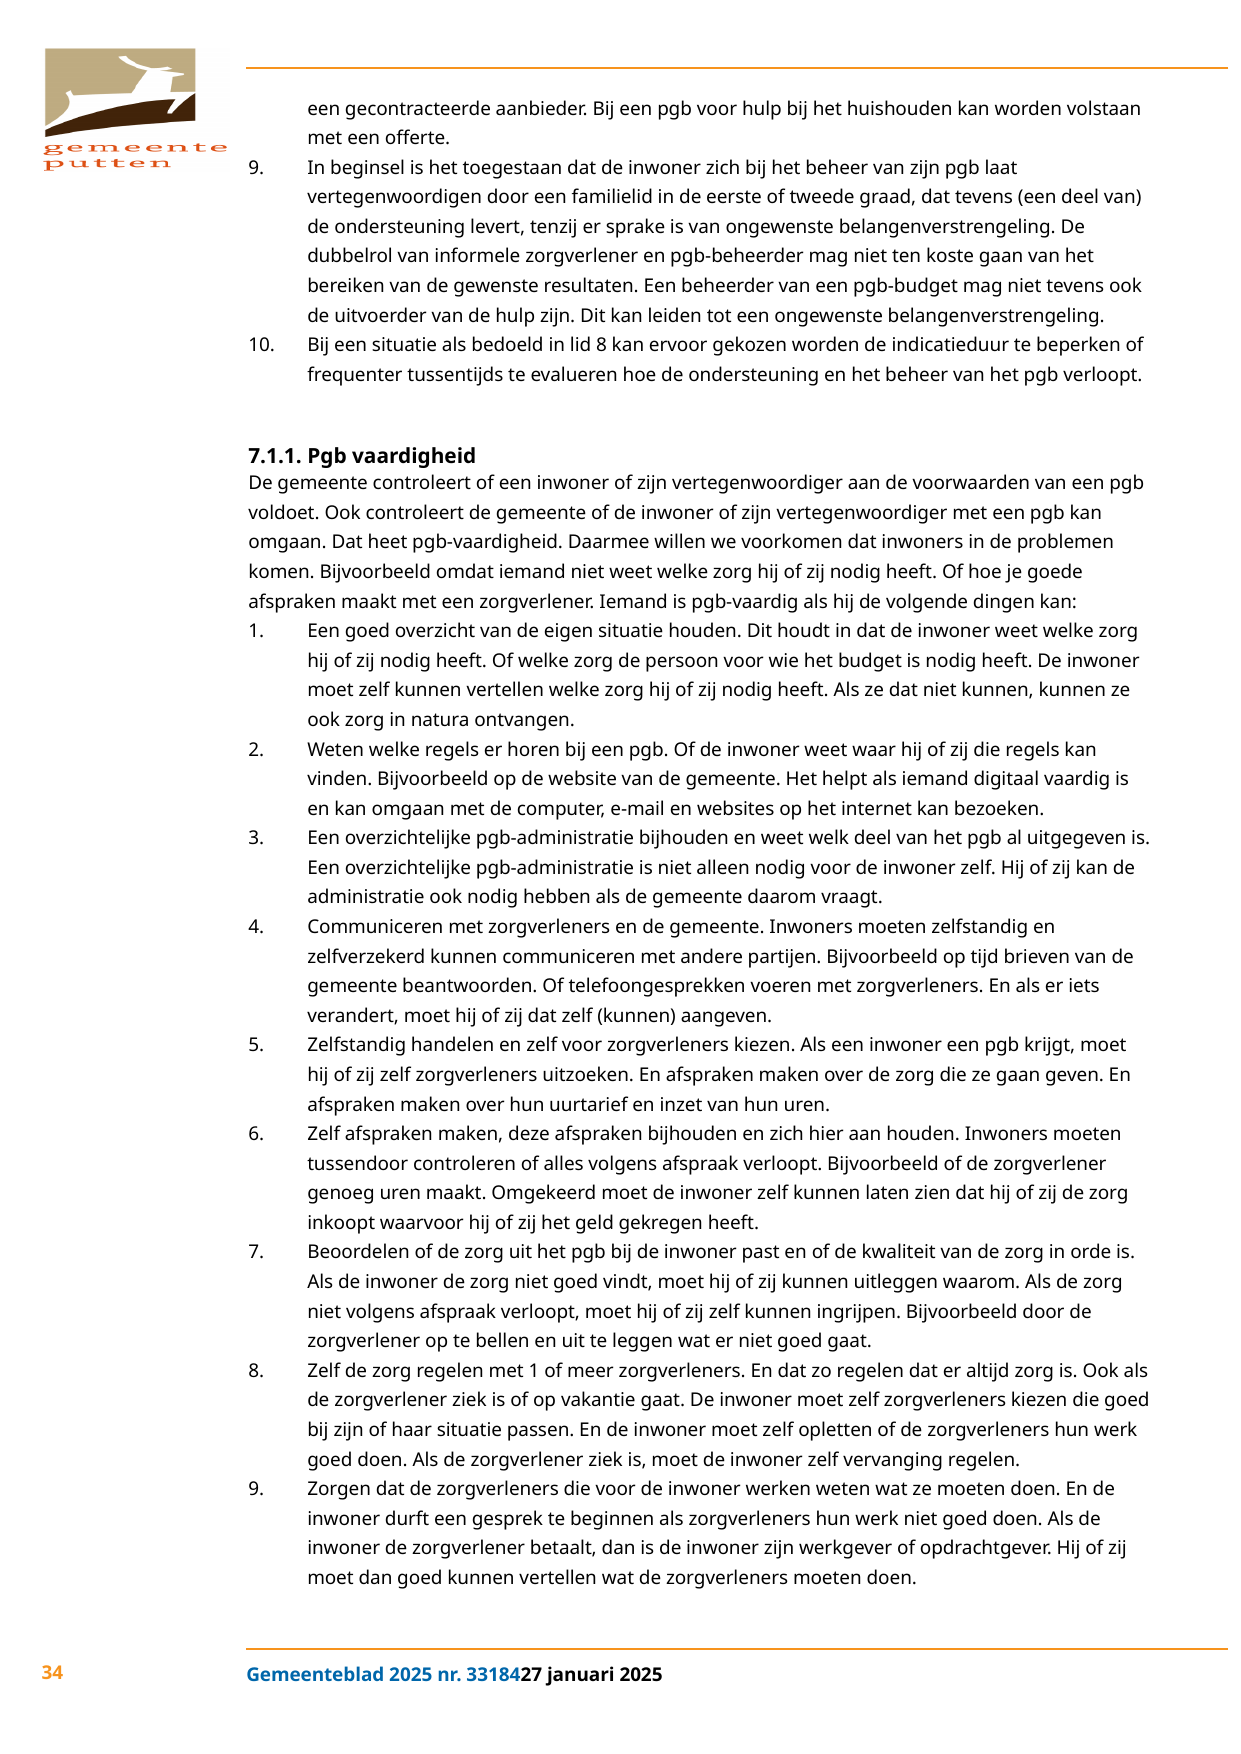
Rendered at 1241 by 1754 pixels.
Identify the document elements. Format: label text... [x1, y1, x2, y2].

list Communiceren met zorgverleners en de gemeente. Inwoners moeten zelfstandig en zelfverzekerd kunnen communiceren met andere partijen. Bijvoorbeeld op tijd brieven van de gemeente beantwoorden. Of telefoongesprekken voeren met zorgverleners. En als er iets verandert, moet hij of zij dat zelf (kunnen) aangeven. [248, 913, 1152, 1028]
list Beoordelen of de zorg uit het pgb bij de inwoner past en of de kwaliteit van de zorg in orde is. Als de inwoner de zorg niet goed vindt, moet hij of zij kunnen uitleggen waarom. Als de zorg niet volgens afspraak verloopt, moet hij of zij zelf kunnen ingrijpen. Bijvoorbeeld door de zorgverlener op te bellen en uit te leggen wat er niet goed gaat. [248, 1239, 1152, 1353]
text De gemeente controleert of een inwoner of zijn vertegenwoordiger aan de voorwaarden van een pgb voldoet. Ook controleert de gemeente of de inwoner of zijn vertegenwoordiger met een pgb kan omgaan. Dat heet pgb-vaardigheid. Daarmee willen we voorkomen dat inwoners in de problemen komen. Bijvoorbeeld omdat iemand niet weet welke zorg hij of zij nodig heeft. Of hoe je goede afspraken maakt met een zorgverlener. Iemand is pgb-vaardig als hij de volgende dingen kan: [248, 469, 1152, 613]
list Zorgen dat de zorgverleners die voor de inwoner werken weten wat ze moeten doen. En de inwoner durft een gesprek te beginnen als zorgverleners hun werk niet goed doen. Als de inwoner de zorgverlener betaalt, dan is de inwoner zijn werkgever of opdrachtgever. Hij of zij moet dan goed kunnen vertellen wat de zorgverleners moeten doen. [248, 1475, 1152, 1590]
list In beginsel is het toegestaan dat de inwoner zich bij het beheer van zijn pgb laat vertegenwoordigen door een familielid in de eerste of tweede graad, dat tevens (een deel van) de ondersteuning levert, tenzij er sprake is van ongewenste belangenverstrengeling. De dubbelrol van informele zorgverlener en pgb-beheerder mag niet ten koste gaan van het bereiken van de gewenste resultaten. Een beheerder van een pgb-budget mag niet tevens ook de uitvoerder van de hulp zijn. Dit kan leiden tot een ongewenste belangenverstrengeling. [248, 154, 1152, 328]
list Zelf afspraken maken, deze afspraken bijhouden en zich hier aan houden. Inwoners moeten tussendoor controleren of alles volgens afspraak verloopt. Bijvoorbeeld of de zorgverlener genoeg uren maakt. Omgekeerd moet de inwoner zelf kunnen laten zien dat hij of zij de zorg inkoopt waarvoor hij of zij het geld gekregen heeft. [248, 1120, 1152, 1235]
list een gecontracteerde aanbieder. Bij een pgb voor hulp bij het huishouden kan worden volstaan met een offerte. [248, 95, 1152, 150]
list Bij een situatie als bedoeld in lid 8 kan ervoor gekozen worden de indicatieduur te beperken of frequenter tussentijds te evalueren hoe de ondersteuning en het beheer van het pgb verloopt. [248, 331, 1152, 387]
list Zelfstandig handelen en zelf voor zorgverleners kiezen. Als een inwoner een pgb krijgt, moet hij of zij zelf zorgverleners uitzoeken. En afspraken maken over de zorg die ze gaan geven. En afspraken maken over hun uurtarief en inzet van hun uren. [248, 1032, 1152, 1116]
text 7.1.1. Pgb vaardigheid [248, 441, 1152, 469]
list Een goed overzicht van de eigen situatie houden. Dit houdt in dat de inwoner weet welke zorg hij of zij nodig heeft. Of welke zorg de persoon voor wie het budget is nodig heeft. De inwoner moet zelf kunnen vertellen welke zorg hij of zij nodig heeft. Als ze dat niet kunnen, kunnen ze ook zorg in natura ontvangen. [248, 617, 1152, 732]
picture [41, 47, 231, 172]
list Een overzichtelijke pgb-administratie bijhouden en weet welk deel van het pgb al uitgegeven is. Een overzichtelijke pgb-administratie is niet alleen nodig voor de inwoner zelf. Hij of zij kan de administratie ook nodig hebben als de gemeente daarom vraagt. [248, 824, 1152, 909]
list Weten welke regels er horen bij een pgb. Of de inwoner weet waar hij of zij die regels kan vinden. Bijvoorbeeld op de website van de gemeente. Het helpt als iemand digitaal vaardig is en kan omgaan met de computer, e-mail en websites op het internet kan bezoeken. [248, 736, 1152, 821]
list Zelf de zorg regelen met 1 of meer zorgverleners. En dat zo regelen dat er altijd zorg is. Ook als de zorgverlener ziek is of op vakantie gaat. De inwoner moet zelf zorgverleners kiezen die goed bij zijn of haar situatie passen. En de inwoner moet zelf opletten of de zorgverleners hun werk goed doen. Als de zorgverlener ziek is, moet de inwoner zelf vervanging regelen. [248, 1357, 1152, 1471]
